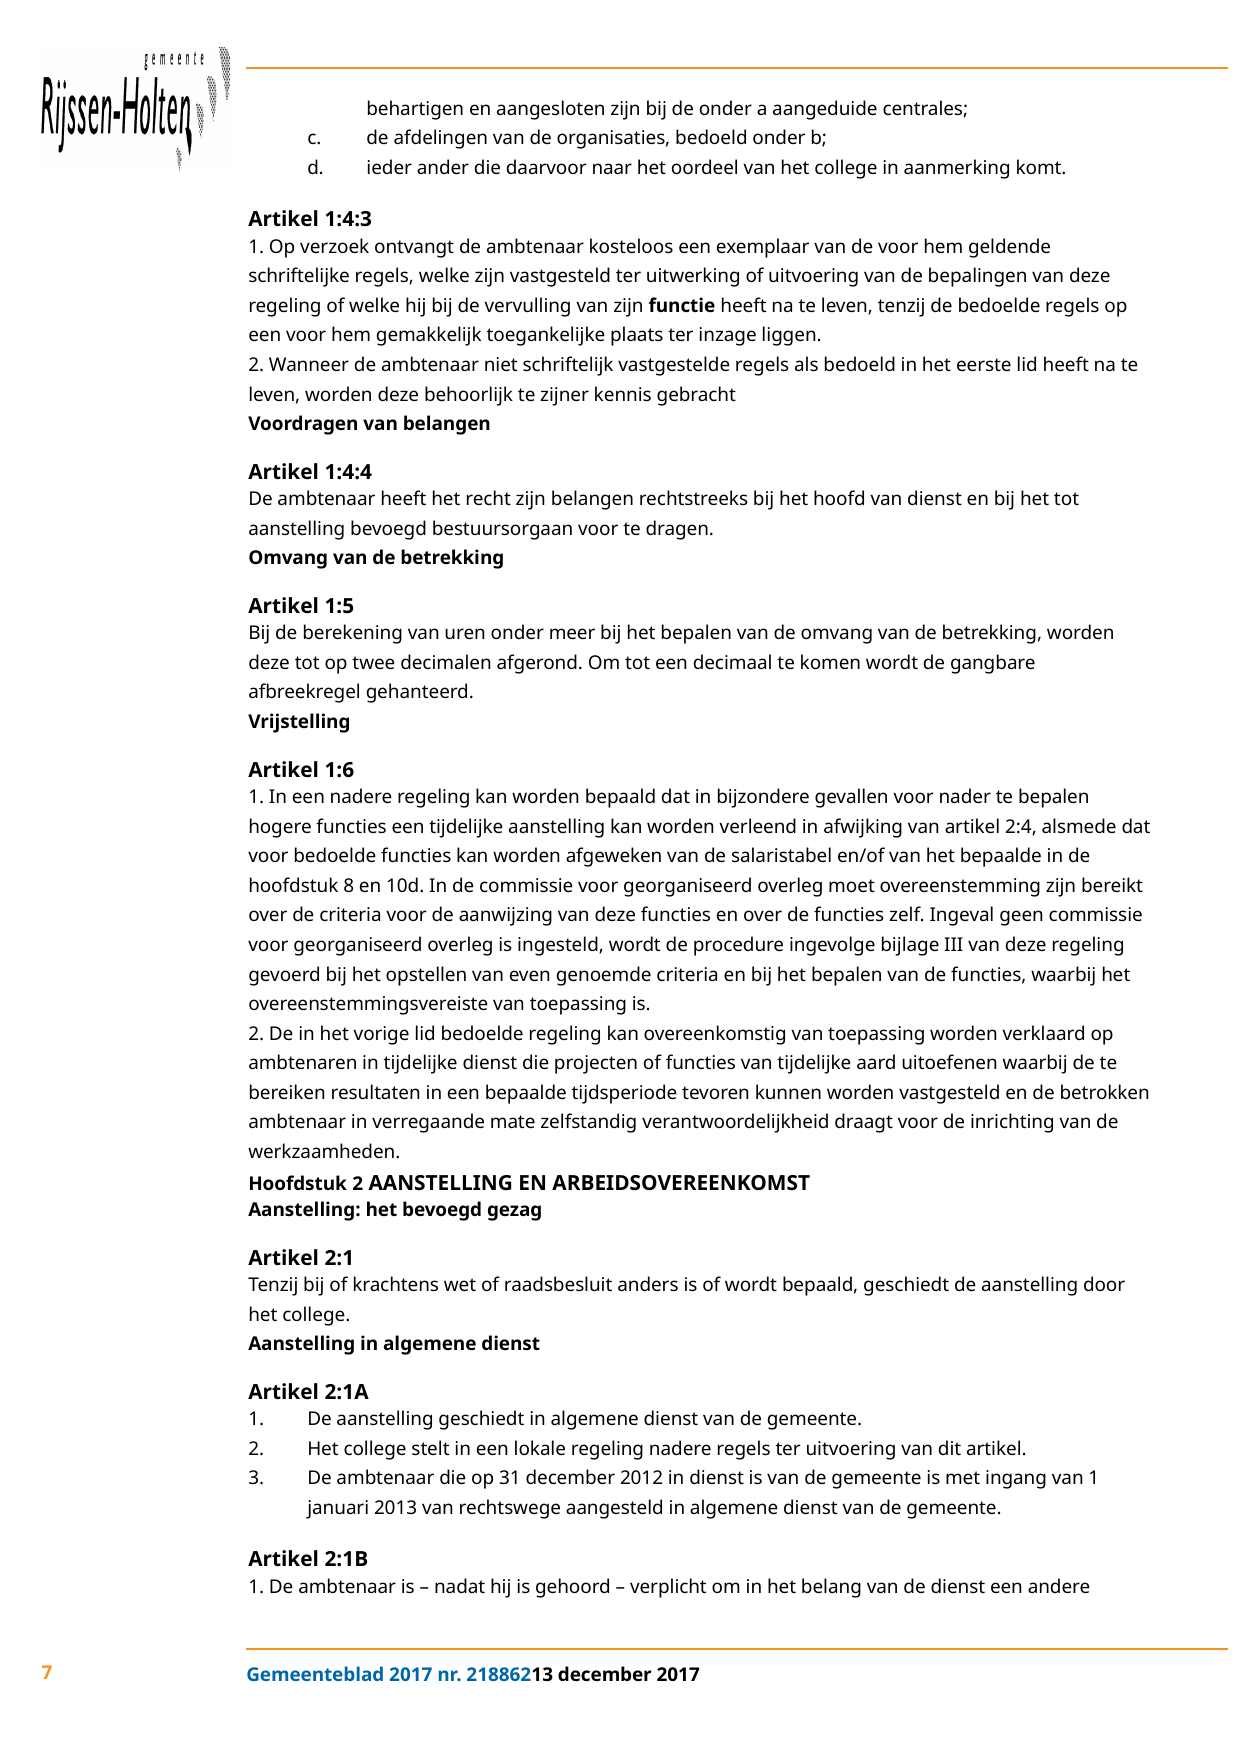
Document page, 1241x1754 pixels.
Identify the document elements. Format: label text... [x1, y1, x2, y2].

text Artikel 1:6 [248, 755, 1152, 783]
text Omvang van de betrekking [248, 544, 1152, 570]
text Artikel 1:4:3 [248, 204, 1152, 233]
list behartigen en aangesloten zijn bij de onder a aangeduide centrales; [307, 95, 1152, 121]
text De ambtenaar heeft het recht zijn belangen rechtstreeks bij het hoofd van dienst en bij het tot aanstelling bevoegd bestuursorgaan voor te dragen. [248, 485, 1152, 541]
text Artikel 1:4:4 [248, 457, 1152, 485]
text Vrijstelling [248, 708, 1152, 734]
text Hoofdstuk 2 AANSTELLING EN ARBEIDSOVEREENKOMST [248, 1168, 1152, 1196]
text Artikel 1:5 [248, 591, 1152, 619]
list de afdelingen van de organisaties, bedoeld onder b; [307, 124, 1152, 150]
text Tenzij bij of krachtens wet of raadsbesluit anders is of wordt bepaald, geschiedt de aanstelling door het college. [248, 1271, 1152, 1327]
list ieder ander die daarvoor naar het oordeel van het college in aanmerking komt. [307, 154, 1152, 180]
text 2. Wanneer de ambtenaar niet schriftelijk vastgestelde regels als bedoeld in het eerste lid heeft na te leven, worden deze behoorlijk te zijner kennis gebracht [248, 351, 1152, 406]
list De ambtenaar die op 31 december 2012 in dienst is van de gemeente is met ingang van 1 januari 2013 van rechtswege aangesteld in algemene dienst van de gemeente. [248, 1464, 1152, 1520]
text 1. De ambtenaar is – nadat hij is gehoord – verplicht om in het belang van de dienst een andere [248, 1573, 1152, 1599]
list De aanstelling geschiedt in algemene dienst van de gemeente. [248, 1405, 1152, 1431]
list Het college stelt in een lokale regeling nadere regels ter uitvoering van dit artikel. [248, 1435, 1152, 1461]
text 1. In een nadere regeling kan worden bepaald dat in bijzondere gevallen voor nader te bepalen hogere functies een tijdelijke aanstelling kan worden verleend in afwijking van artikel 2:4, alsmede dat voor bedoelde functies kan worden afgeweken van de salaristabel en/of van het bepaalde in de hoofdstuk 8 en 10d. In de commissie voor georganiseerd overleg moet overeenstemming zijn bereikt over de criteria voor de aanwijzing van deze functies en over de functies zelf. Ingeval geen commissie voor georganiseerd overleg is ingesteld, wordt de procedure ingevolge bijlage III van deze regeling gevoerd bij het opstellen van even genoemde criteria en bij het bepalen van de functies, waarbij het overeenstemmingsvereiste van toepassing is. [248, 783, 1152, 1016]
text Artikel 2:1 [248, 1243, 1152, 1271]
text 2. De in het vorige lid bedoelde regeling kan overeenkomstig van toepassing worden verklaard op ambtenaren in tijdelijke dienst die projecten of functies van tijdelijke aard uitoefenen waarbij de te bereiken resultaten in een bepaalde tijdsperiode tevoren kunnen worden vastgesteld en de betrokken ambtenaar in verregaande mate zelfstandig verantwoordelijkheid draagt voor de inrichting van de werkzaamheden. [248, 1020, 1152, 1164]
picture [41, 47, 231, 172]
text Voordragen van belangen [248, 410, 1152, 436]
text Aanstelling: het bevoegd gezag [248, 1196, 1152, 1222]
text Aanstelling in algemene dienst [248, 1330, 1152, 1356]
text 1. Op verzoek ontvangt de ambtenaar kosteloos een exemplaar van de voor hem geldende schriftelijke regels, welke zijn vastgesteld ter uitwerking of uitvoering van de bepalingen van deze regeling of welke hij bij de vervulling van zijn functie heeft na te leven, tenzij de bedoelde regels op een voor hem gemakkelijk toegankelijke plaats ter inzage liggen. [248, 233, 1152, 347]
text Artikel 2:1B [248, 1544, 1152, 1573]
text Bij de berekening van uren onder meer bij het bepalen van de omvang van de betrekking, worden deze tot op twee decimalen afgerond. Om tot een decimaal te komen wordt de gangbare afbreekregel gehanteerd. [248, 619, 1152, 704]
text Artikel 2:1A [248, 1377, 1152, 1405]
